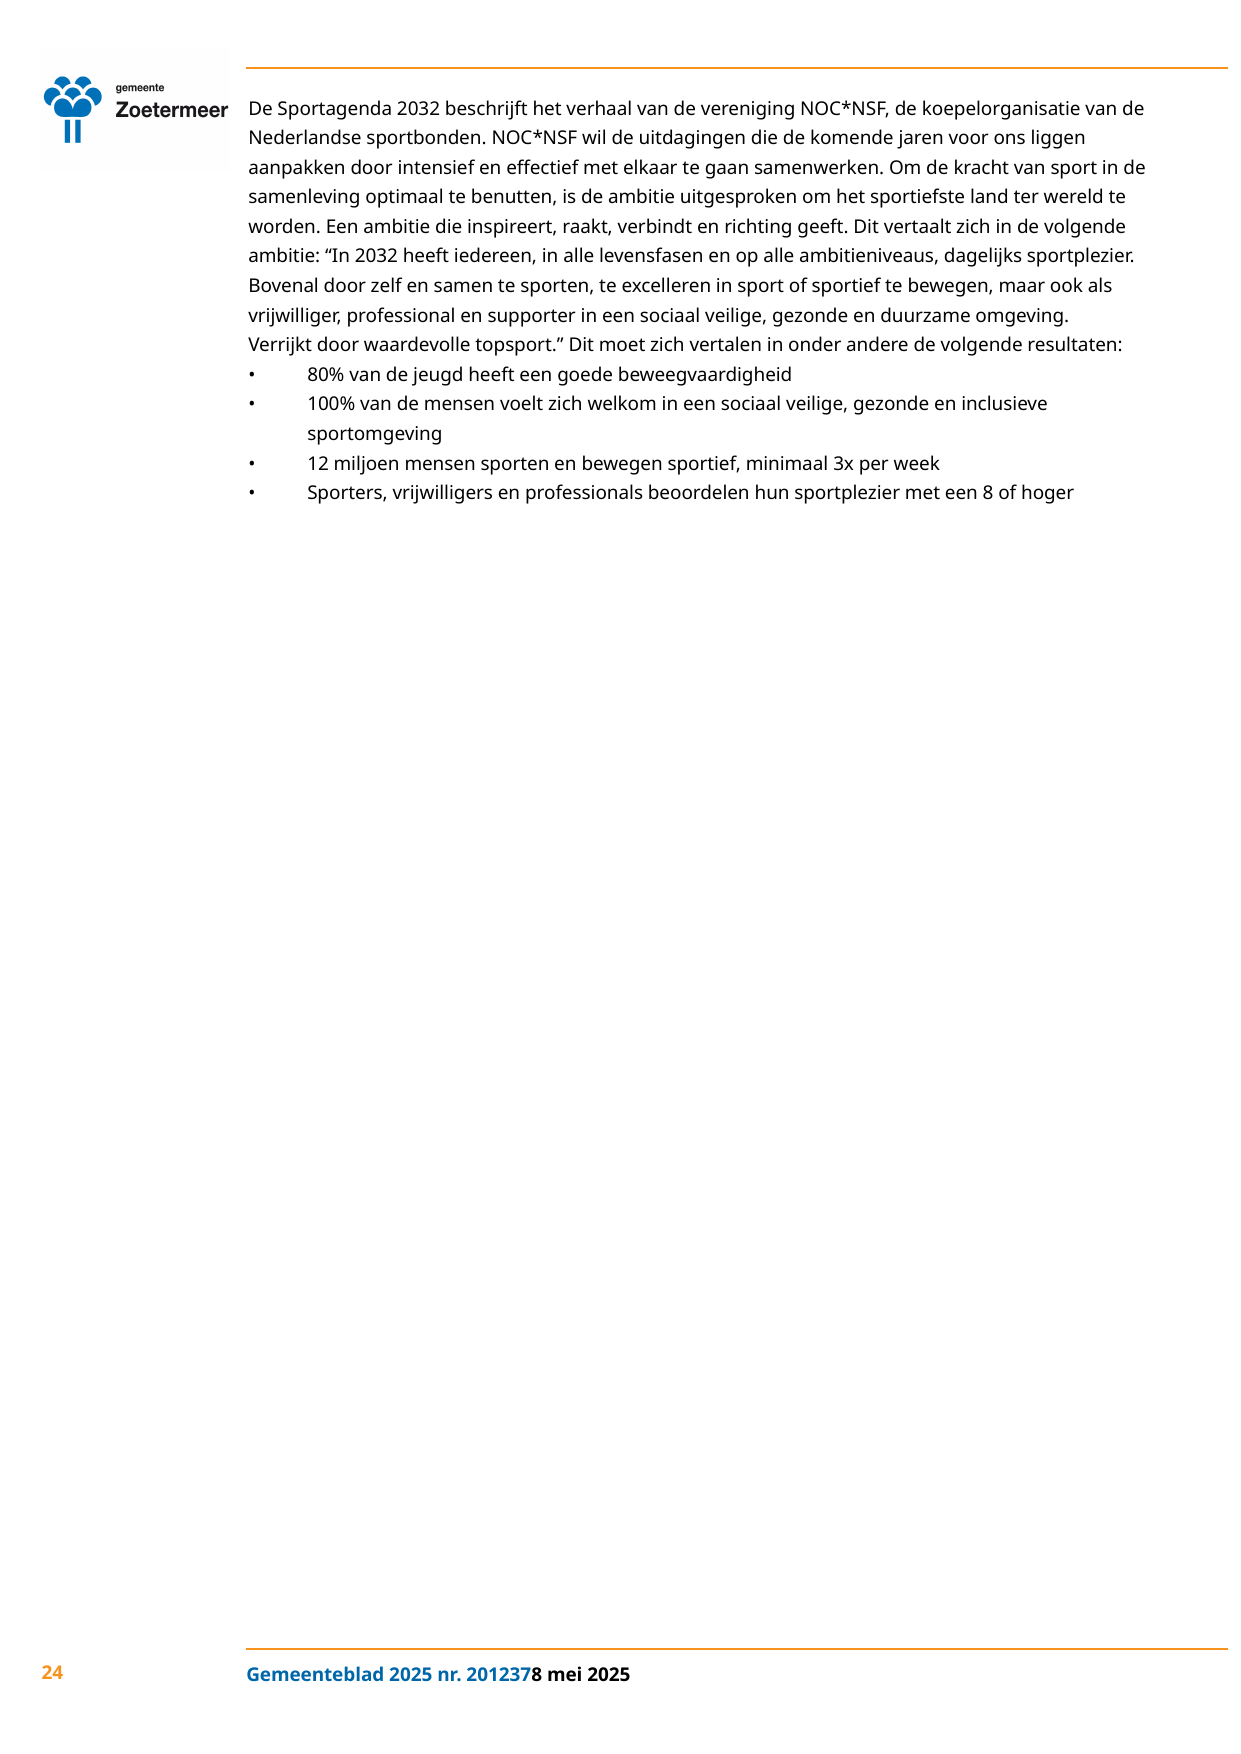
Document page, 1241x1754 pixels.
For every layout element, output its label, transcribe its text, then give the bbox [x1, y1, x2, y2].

list 12 miljoen mensen sporten en bewegen sportief, minimaal 3x per week [248, 450, 1152, 476]
list 100% van de mensen voelt zich welkom in een sociaal veilige, gezonde en inclusieve sportomgeving [248, 391, 1152, 446]
text De Sportagenda 2032 beschrijft het verhaal van de vereniging NOC*NSF, de koepelorganisatie van de Nederlandse sportbonden. NOC*NSF wil de uitdagingen die de komende jaren voor ons liggen aanpakken door intensief en effectief met elkaar te gaan samenwerken. Om de kracht van sport in de samenleving optimaal te benutten, is de ambitie uitgesproken om het sportiefste land ter wereld te worden. Een ambitie die inspireert, raakt, verbindt en richting geeft. Dit vertaalt zich in de volgende ambitie: “In 2032 heeft iedereen, in alle levensfasen en op alle ambitieniveaus, dagelijks sportplezier. Bovenal door zelf en samen te sporten, te excelleren in sport of sportief te bewegen, maar ook als vrijwilliger, professional en supporter in een sociaal veilige, gezonde en duurzame omgeving. [248, 95, 1152, 328]
text Verrijkt door waardevolle topsport.” Dit moet zich vertalen in onder andere de volgende resultaten: [248, 331, 1152, 357]
list Sporters, vrijwilligers en professionals beoordelen hun sportplezier met een 8 of hoger [248, 479, 1152, 505]
picture [41, 47, 231, 172]
list 80% van de jeugd heeft een goede beweegvaardigheid [248, 361, 1152, 387]
